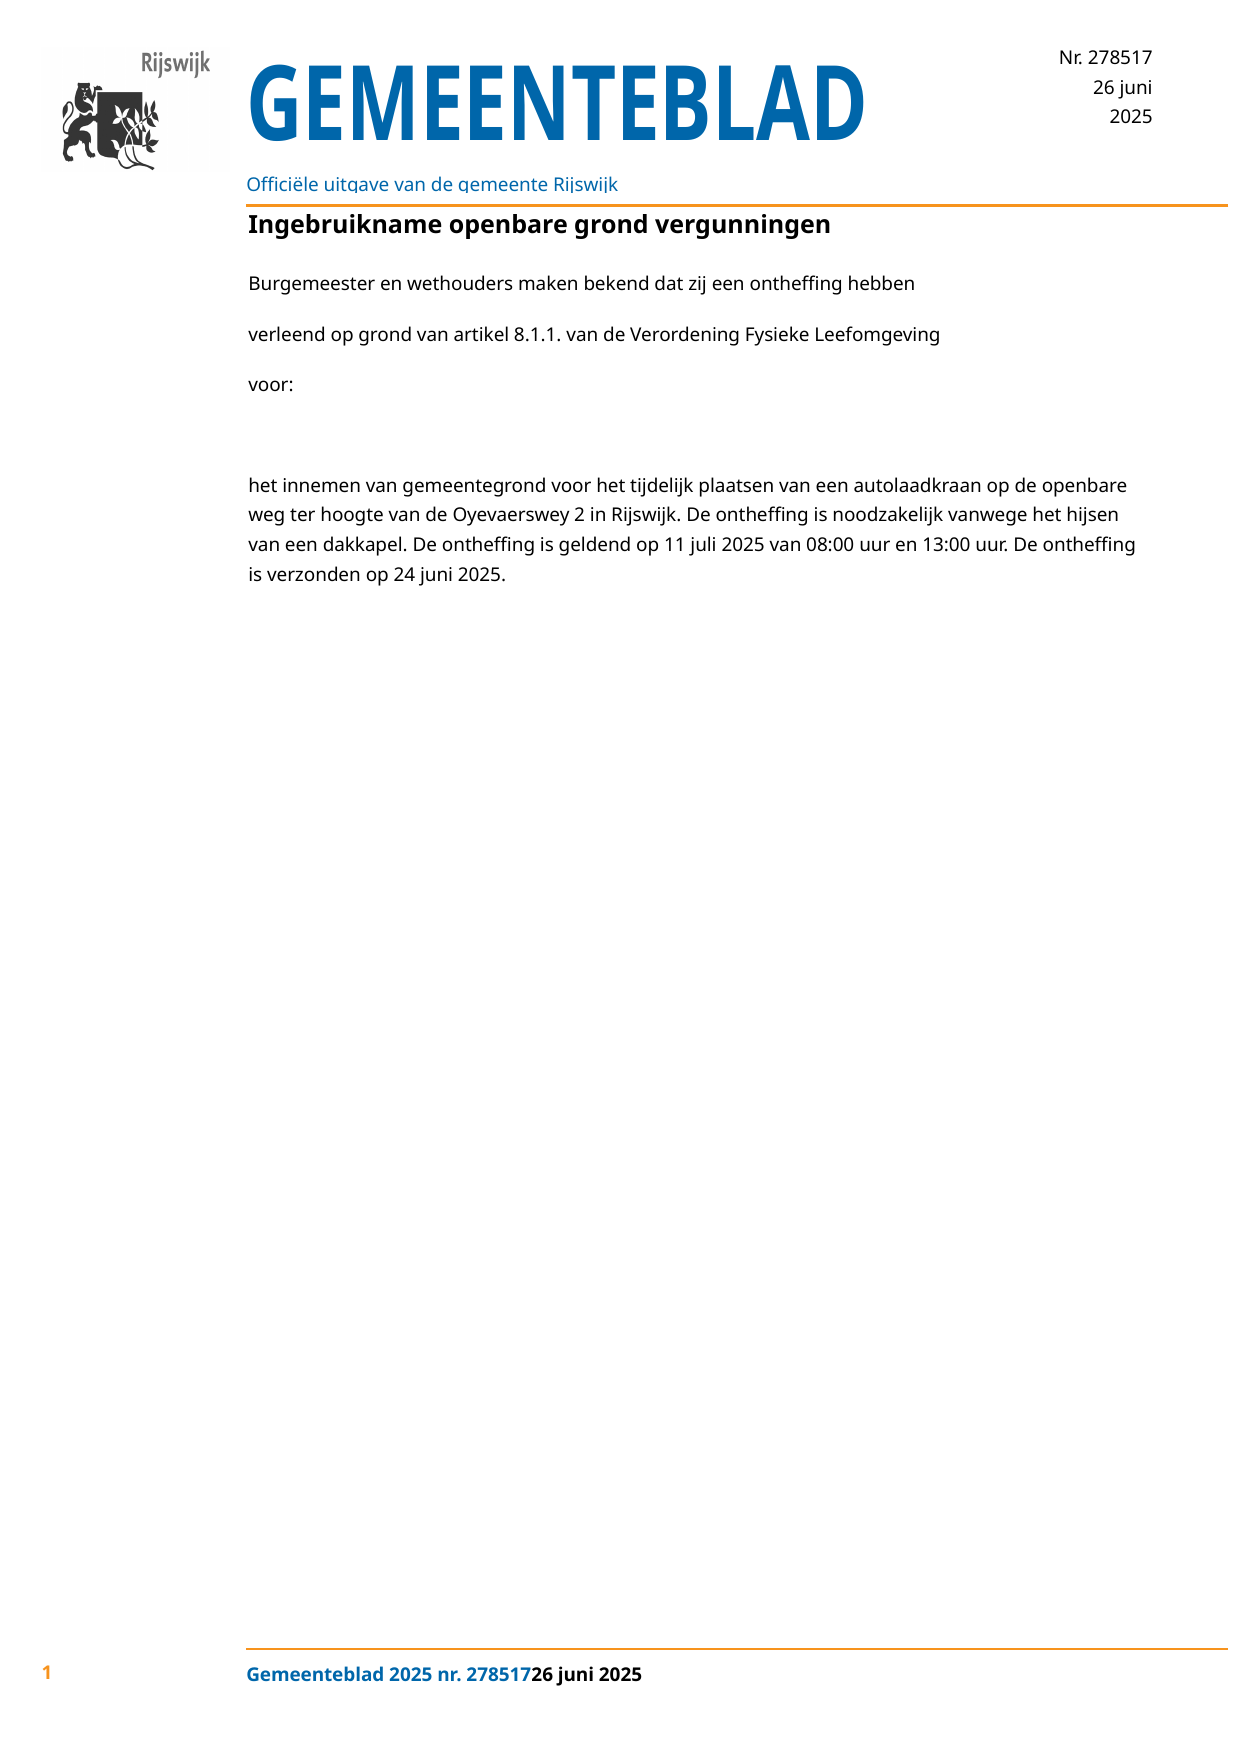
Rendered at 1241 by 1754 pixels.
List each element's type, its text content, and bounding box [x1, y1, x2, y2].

picture [41, 47, 231, 172]
text voor: [248, 371, 1152, 397]
text Burgemeester en wethouders maken bekend dat zij een ontheffing hebben [248, 270, 1152, 296]
text verleend op grond van artikel 8.1.1. van de Verordening Fysieke Leefomgeving [248, 321, 1152, 346]
text Ingebruikname openbare grond vergunningen [248, 207, 1152, 241]
text het innemen van gemeentegrond voor het tijdelijk plaatsen van een autolaadkraan op de openbare weg ter hoogte van de Oyevaerswey 2 in Rijswijk. De ontheffing is noodzakelijk vanwege het hijsen van een dakkapel. De ontheffing is geldend op 11 juli 2025 van 08:00 uur en 13:00 uur. De ontheffing is verzonden op 24 juni 2025. [248, 472, 1152, 586]
